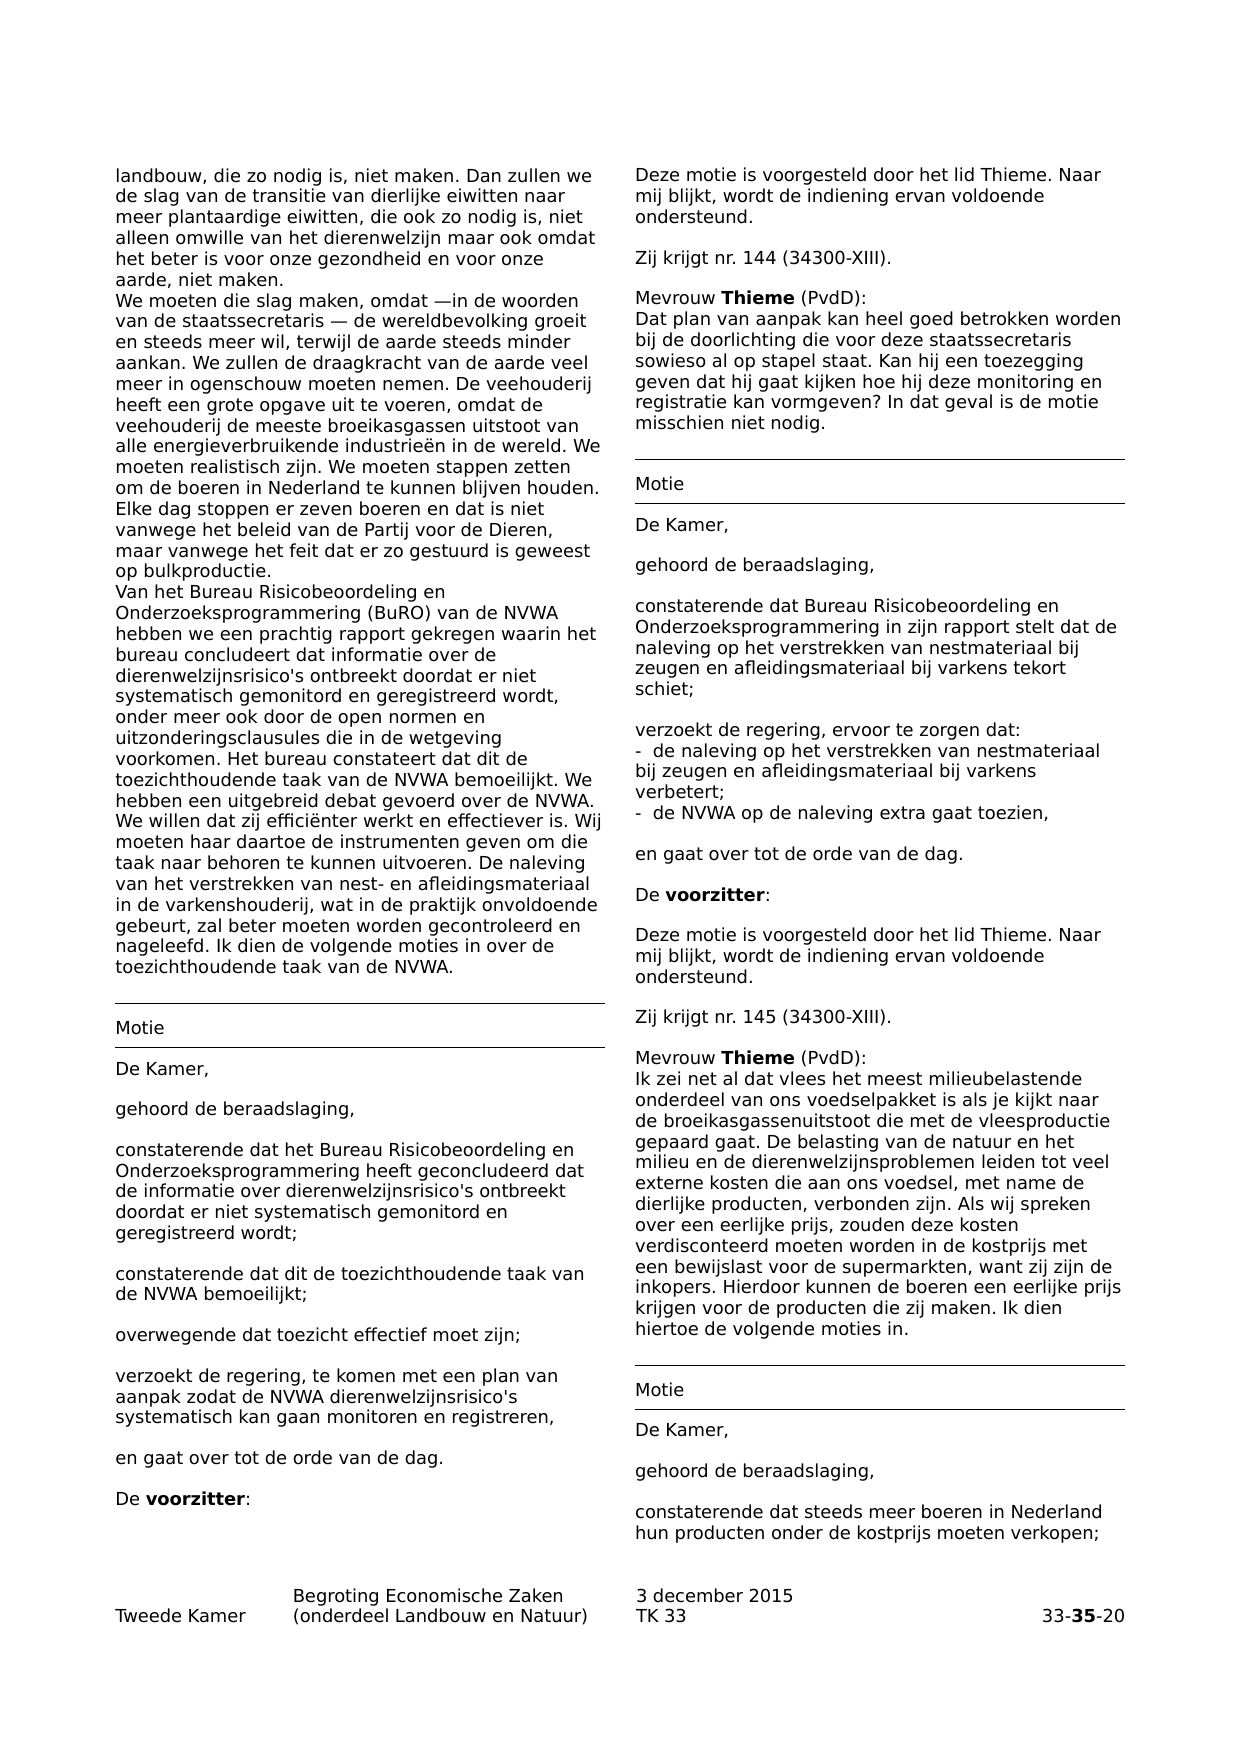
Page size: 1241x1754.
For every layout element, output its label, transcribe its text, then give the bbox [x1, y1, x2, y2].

text De Kamer, [115, 1058, 605, 1079]
text Zij krijgt nr. 145 (34300-XIII). [635, 1007, 1125, 1028]
text Mevrouw Thieme (PvdD): [635, 288, 1125, 309]
text Motie [635, 1379, 1125, 1400]
text We moeten die slag maken, omdat —in de woorden van de staatssecretaris — de wereldbevolking groeit en steeds meer wil, terwijl de aarde steeds minder aankan. We zullen de draagkracht van de aarde veel meer in ogenschouw moeten nemen. De veehouderij heeft een grote opgave uit te voeren, omdat de veehouderij de meeste broeikasgassen uitstoot van alle energieverbruikende industrieën in de wereld. We moeten realistisch zijn. We moeten stappen zetten om de boeren in Nederland te kunnen blijven houden. Elke dag stoppen er zeven boeren en dat is niet vanwege het beleid van de Partij voor de Dieren, maar vanwege het feit dat er zo gestuurd is geweest op bulkproductie. [115, 290, 605, 582]
text Zij krijgt nr. 144 (34300-XIII). [635, 247, 1125, 268]
text Van het Bureau Risicobeoordeling en Onderzoeksprogrammering (BuRO) van de NVWA hebben we een prachtig rapport gekregen waarin het bureau concludeert dat informatie over de dierenwelzijnsrisico's ontbreekt doordat er niet systematisch gemonitord en geregistreerd wordt, onder meer ook door de open normen en uitzonderingsclausules die in de wetgeving voorkomen. Het bureau constateert dat dit de toezichthoudende taak van de NVWA bemoeilijkt. We hebben een uitgebreid debat gevoerd over de NVWA. We willen dat zij efficiënter werkt en effectiever is. Wij moeten haar daartoe de instrumenten geven om die taak naar behoren te kunnen uitvoeren. De naleving van het verstrekken van nest- en afleidingsmateriaal in de varkenshouderij, wat in de praktijk onvoldoende gebeurt, zal beter moeten worden gecontroleerd en nageleefd. Ik dien de volgende moties in over de toezichthoudende taak van de NVWA. [115, 582, 605, 978]
text De Kamer, [635, 514, 1125, 535]
text gehoord de beraadslaging, [635, 1461, 1125, 1482]
text verzoekt de regering, ervoor te zorgen dat: [635, 720, 1125, 740]
text verzoekt de regering, te komen met een plan van aanpak zodat de NVWA dierenwelzijnsrisico's systematisch kan gaan monitoren en registreren, [115, 1366, 605, 1428]
text De voorzitter: [635, 884, 1125, 905]
text Deze motie is voorgesteld door het lid Thieme. Naar mij blijkt, wordt de indiening ervan voldoende ondersteund. [635, 925, 1125, 987]
text Ik zei net al dat vlees het meest milieubelastende onderdeel van ons voedselpakket is als je kijkt naar de broeikasgassenuitstoot die met de vleesproductie gepaard gaat. De belasting van de natuur en het milieu en de dierenwelzijnsproblemen leiden tot veel externe kosten die aan ons voedsel, met name de dierlijke producten, verbonden zijn. Als wij spreken over een eerlijke prijs, zouden deze kosten verdisconteerd moeten worden in de kostprijs met een bewijslast voor de supermarkten, want zij zijn de inkopers. Hierdoor kunnen de boeren een eerlijke prijs krijgen voor de producten die zij maken. Ik dien hiertoe de volgende moties in. [635, 1069, 1125, 1340]
text Mevrouw Thieme (PvdD): [635, 1048, 1125, 1069]
list de naleving op het verstrekken van nestmateriaal bij zeugen en afleidingsmateriaal bij varkens verbetert; [635, 740, 1125, 803]
list de NVWA op de naleving extra gaat toezien, [635, 803, 1125, 824]
text constaterende dat dit de toezichthoudende taak van de NVWA bemoeilijkt; [115, 1263, 605, 1305]
text en gaat over tot de orde van de dag. [635, 844, 1125, 864]
text constaterende dat steeds meer boeren in Nederland hun producten onder de kostprijs moeten verkopen; [635, 1502, 1125, 1543]
text gehoord de beraadslaging, [115, 1099, 605, 1120]
text constaterende dat het Bureau Risicobeoordeling en Onderzoeksprogrammering heeft geconcludeerd dat de informatie over dierenwelzijnsrisico's ontbreekt doordat er niet systematisch gemonitord en geregistreerd wordt; [115, 1140, 605, 1243]
text constaterende dat Bureau Risicobeoordeling en Onderzoeksprogrammering in zijn rapport stelt dat de naleving op het verstrekken van nestmateriaal bij zeugen en afleidingsmateriaal bij varkens tekort schiet; [635, 596, 1125, 700]
text De voorzitter: [115, 1489, 605, 1509]
text Motie [635, 474, 1125, 494]
text landbouw, die zo nodig is, niet maken. Dan zullen we de slag van de transitie van dierlijke eiwitten naar meer plantaardige eiwitten, die ook zo nodig is, niet alleen omwille van het dierenwelzijn maar ook omdat het beter is voor onze gezondheid en voor onze aarde, niet maken. [115, 165, 605, 290]
text Deze motie is voorgesteld door het lid Thieme. Naar mij blijkt, wordt de indiening ervan voldoende ondersteund. [635, 165, 1125, 227]
text De Kamer, [635, 1420, 1125, 1441]
text Dat plan van aanpak kan heel goed betrokken worden bij de doorlichting die voor deze staatssecretaris sowieso al op stapel staat. Kan hij een toezegging geven dat hij gaat kijken hoe hij deze monitoring en registratie kan vormgeven? In dat geval is de motie misschien niet nodig. [635, 309, 1125, 434]
text gehoord de beraadslaging, [635, 555, 1125, 576]
text overwegende dat toezicht effectief moet zijn; [115, 1325, 605, 1346]
text en gaat over tot de orde van de dag. [115, 1448, 605, 1469]
text Motie [115, 1018, 605, 1038]
